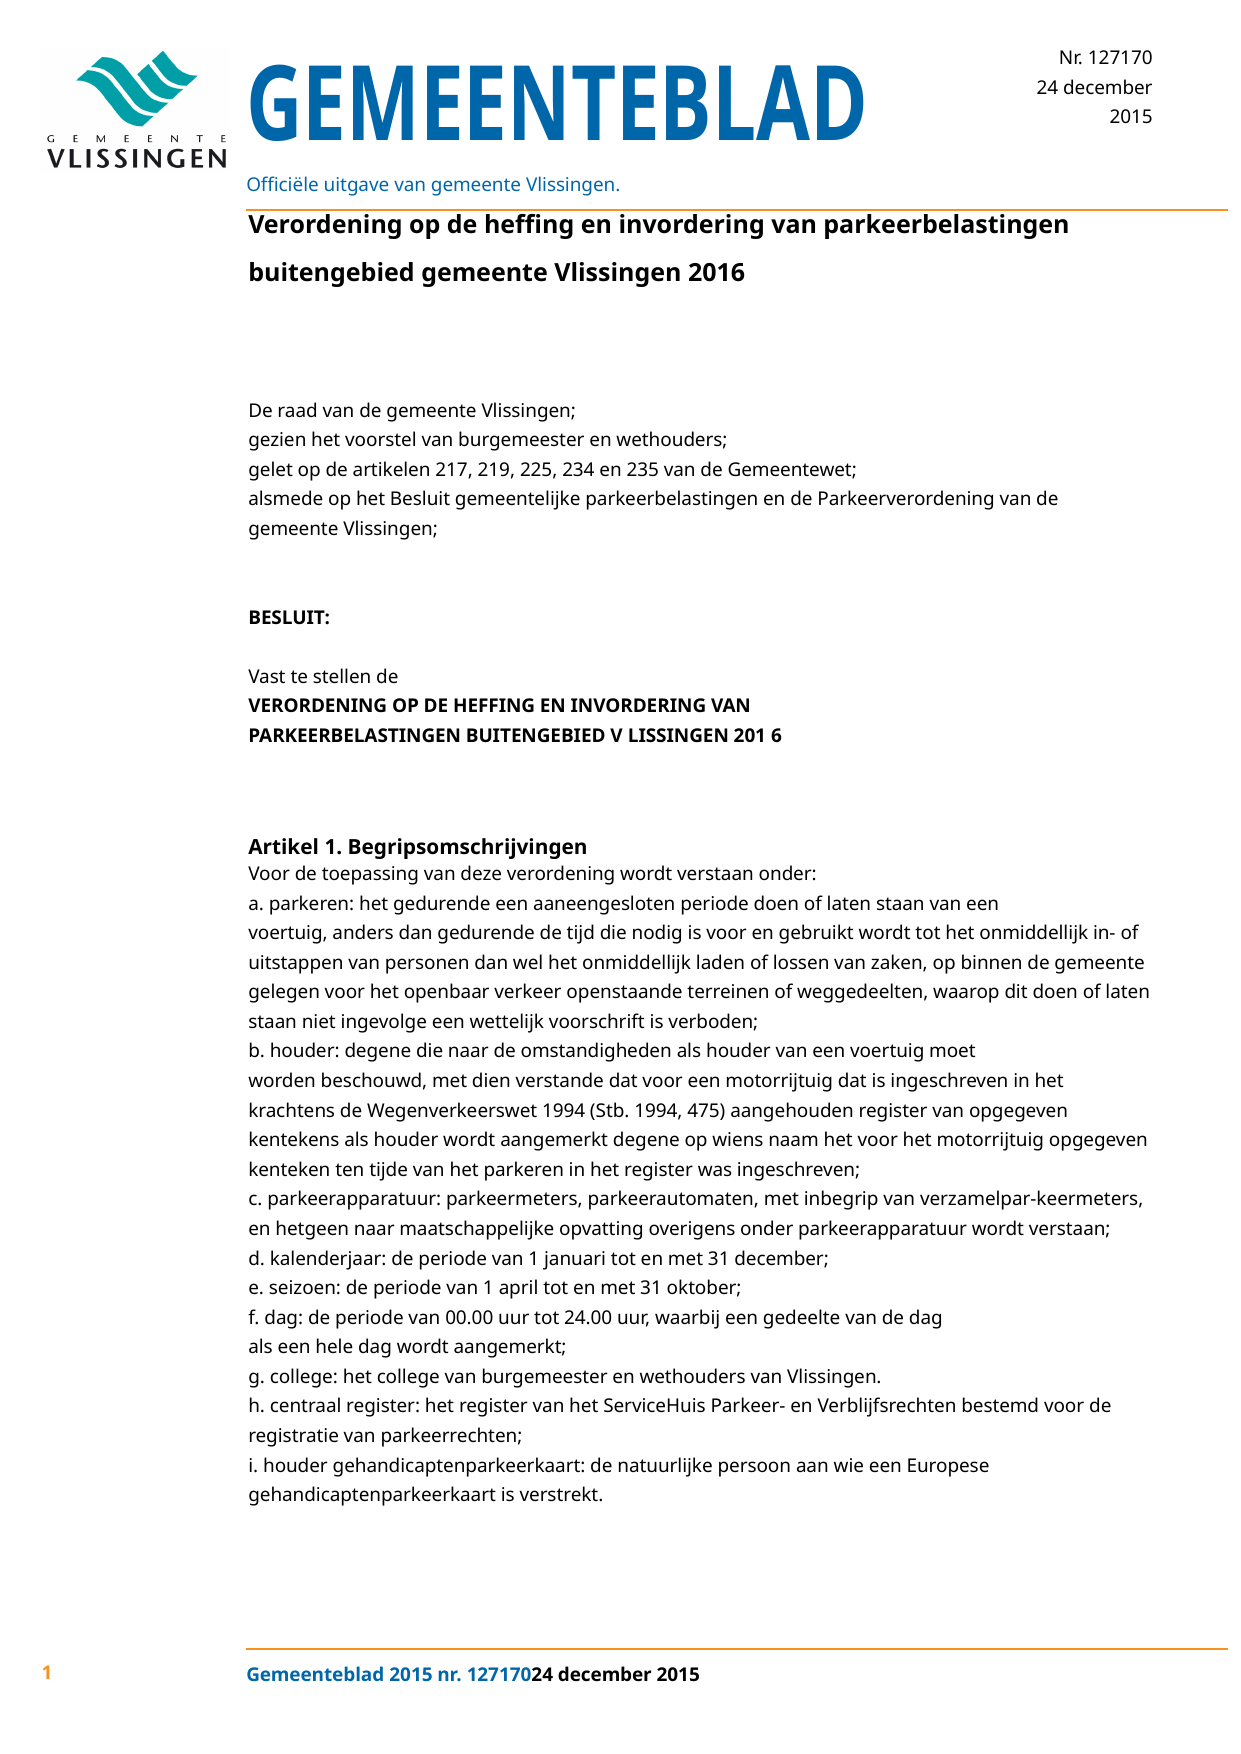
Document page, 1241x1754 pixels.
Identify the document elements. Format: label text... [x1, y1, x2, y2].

text BESLUIT: [248, 604, 1152, 629]
text h. centraal register: het register van het ServiceHuis Parkeer- en Verblijfsrechten bestemd voor de registratie van parkeerrechten; [248, 1393, 1152, 1448]
text e. seizoen: de periode van 1 april tot en met 31 oktober; [248, 1274, 1152, 1300]
text gelet op de artikelen 217, 219, 225, 234 en 235 van de Gemeentewet; [248, 456, 1152, 482]
text a. parkeren: het gedurende een aaneengesloten periode doen of laten staan van een [248, 890, 1152, 916]
text VERORDENING OP DE HEFFING EN INVORDERING VAN [248, 693, 1152, 718]
text gezien het voorstel van burgemeester en wethouders; [248, 426, 1152, 452]
text f. dag: de periode van 00.00 uur tot 24.00 uur, waarbij een gedeelte van de dag [248, 1304, 1152, 1330]
text c. parkeerapparatuur: parkeermeters, parkeerautomaten, met inbegrip van verzamelpar-keermeters, en hetgeen naar maatschappelijke opvatting overigens onder parkeerapparatuur wordt verstaan; [248, 1186, 1152, 1241]
text als een hele dag wordt aangemerkt; [248, 1333, 1152, 1359]
text b. houder: degene die naar de omstandigheden als houder van een voertuig moet [248, 1038, 1152, 1063]
text Verordening op de heffing en invordering van parkeerbelastingen buitengebied gemeente Vlissingen 2016 [248, 211, 1152, 288]
text i. houder gehandicaptenparkeerkaart: de natuurlijke persoon aan wie een Europese gehandicaptenparkeerkaart is verstrekt. [248, 1452, 1152, 1507]
text voertuig, anders dan gedurende de tijd die nodig is voor en gebruikt wordt tot het onmiddellijk in- of uitstappen van personen dan wel het onmiddellijk laden of lossen van zaken, op binnen de gemeente gelegen voor het openbaar verkeer openstaande terreinen of weggedeelten, waarop dit doen of laten staan niet ingevolge een wettelijk voorschrift is verboden; [248, 919, 1152, 1034]
text alsmede op het Besluit gemeentelijke parkeerbelastingen en de Parkeerverordening van de gemeente Vlissingen; [248, 486, 1152, 541]
text worden beschouwd, met dien verstande dat voor een motorrijtuig dat is ingeschreven in het krachtens de Wegenverkeerswet 1994 (Stb. 1994, 475) aangehouden register van opgegeven kentekens als houder wordt aangemerkt degene op wiens naam het voor het motorrijtuig opgegeven kenteken ten tijde van het parkeren in het register was ingeschreven; [248, 1067, 1152, 1182]
text d. kalenderjaar: de periode van 1 januari tot en met 31 december; [248, 1245, 1152, 1271]
text De raad van de gemeente Vlissingen; [248, 397, 1152, 422]
text PARKEERBELASTINGEN BUITENGEBIED V LISSINGEN 201 6 [248, 722, 1152, 748]
text g. college: het college van burgemeester en wethouders van Vlissingen. [248, 1363, 1152, 1389]
text Voor de toepassing van deze verordening wordt verstaan onder: [248, 860, 1152, 886]
picture [41, 47, 231, 172]
text Vast te stellen de [248, 663, 1152, 689]
text Artikel 1. Begripsomschrijvingen [248, 832, 1152, 860]
